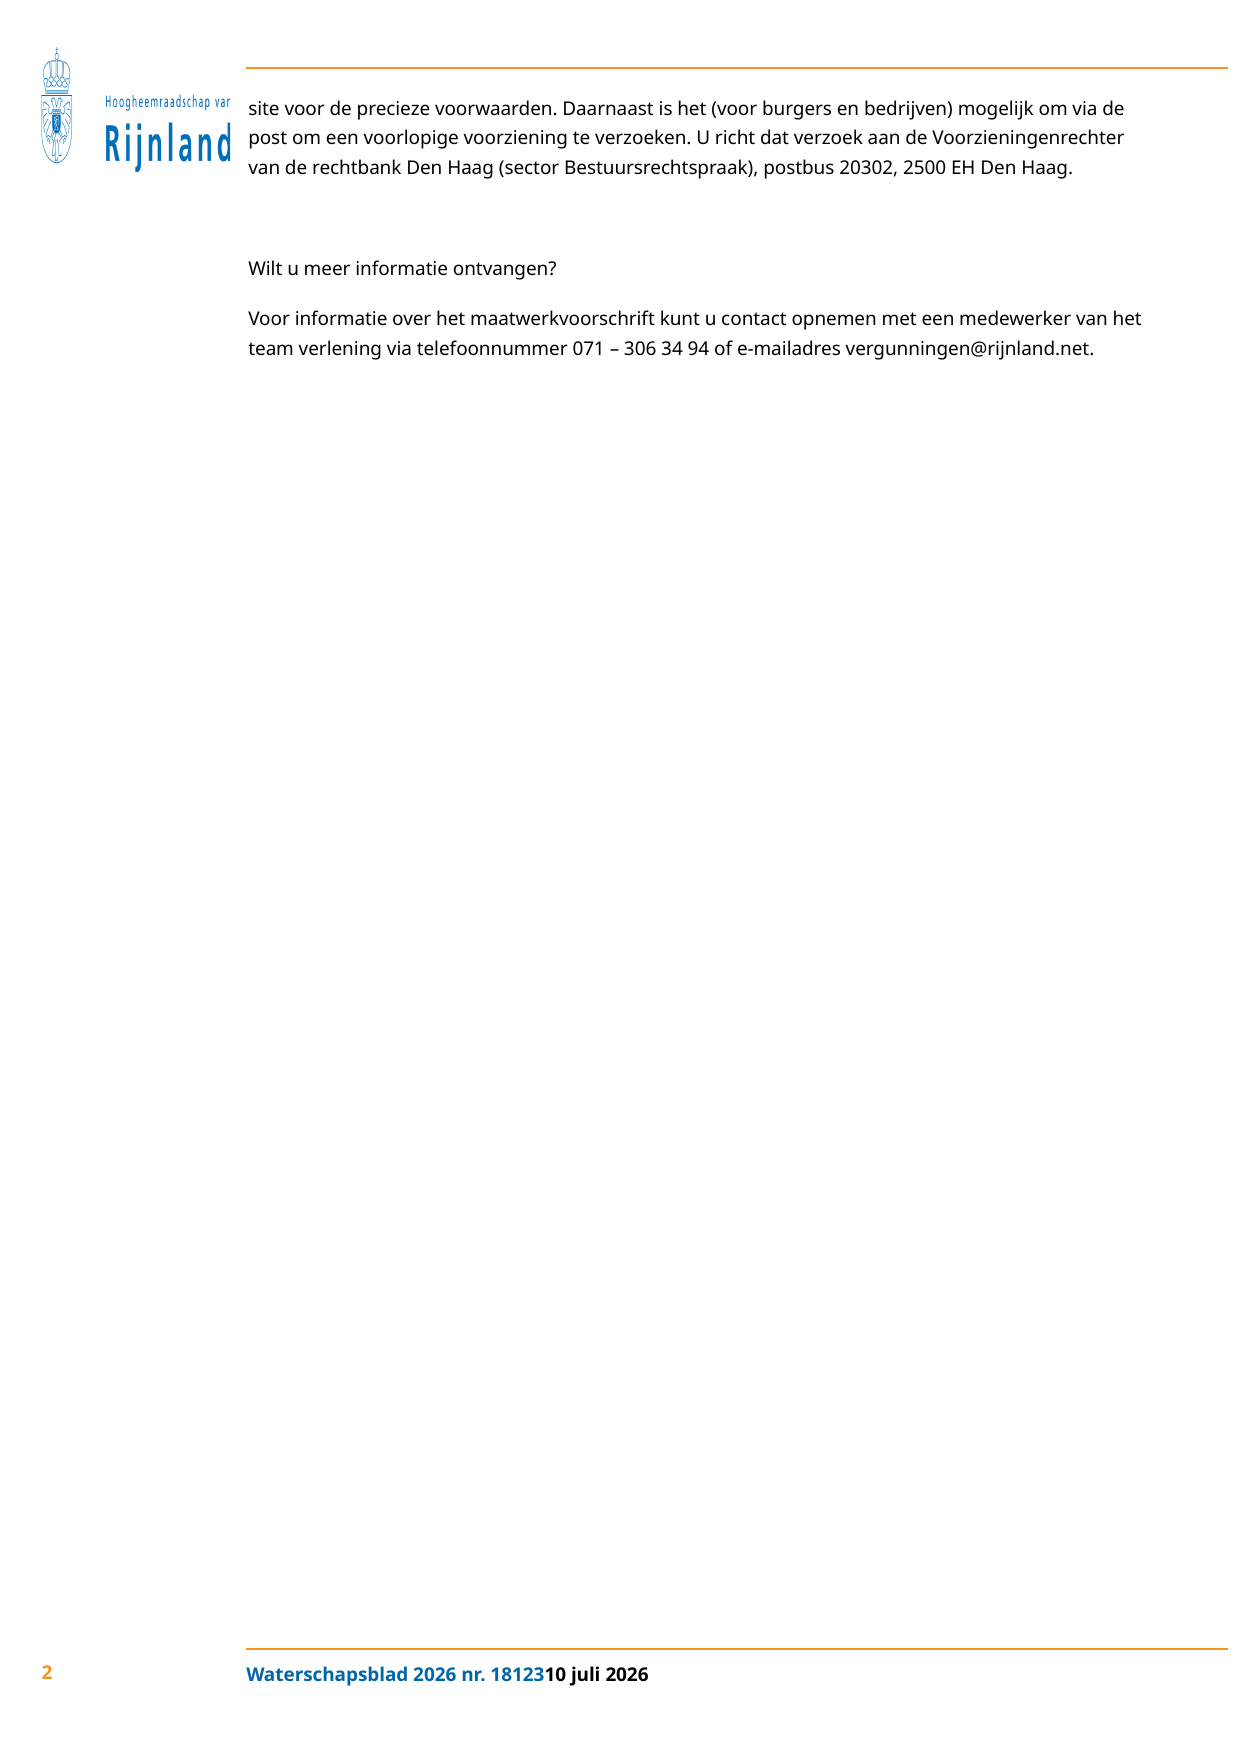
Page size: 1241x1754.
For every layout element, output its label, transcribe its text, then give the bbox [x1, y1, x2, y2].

text Wilt u meer informatie ontvangen? [248, 255, 1152, 281]
picture [41, 47, 231, 172]
text site voor de precieze voorwaarden. Daarnaast is het (voor burgers en bedrijven) mogelijk om via de post om een voorlopige voorziening te verzoeken. U richt dat verzoek aan de Voorzieningenrechter van de rechtbank Den Haag (sector Bestuursrechtspraak), postbus 20302, 2500 EH Den Haag. [248, 95, 1152, 180]
text Voor informatie over het maatwerkvoorschrift kunt u contact opnemen met een medewerker van het team verlening via telefoonnummer 071 – 306 34 94 of e-mailadres vergunningen@rijnland.net. [248, 305, 1152, 361]
